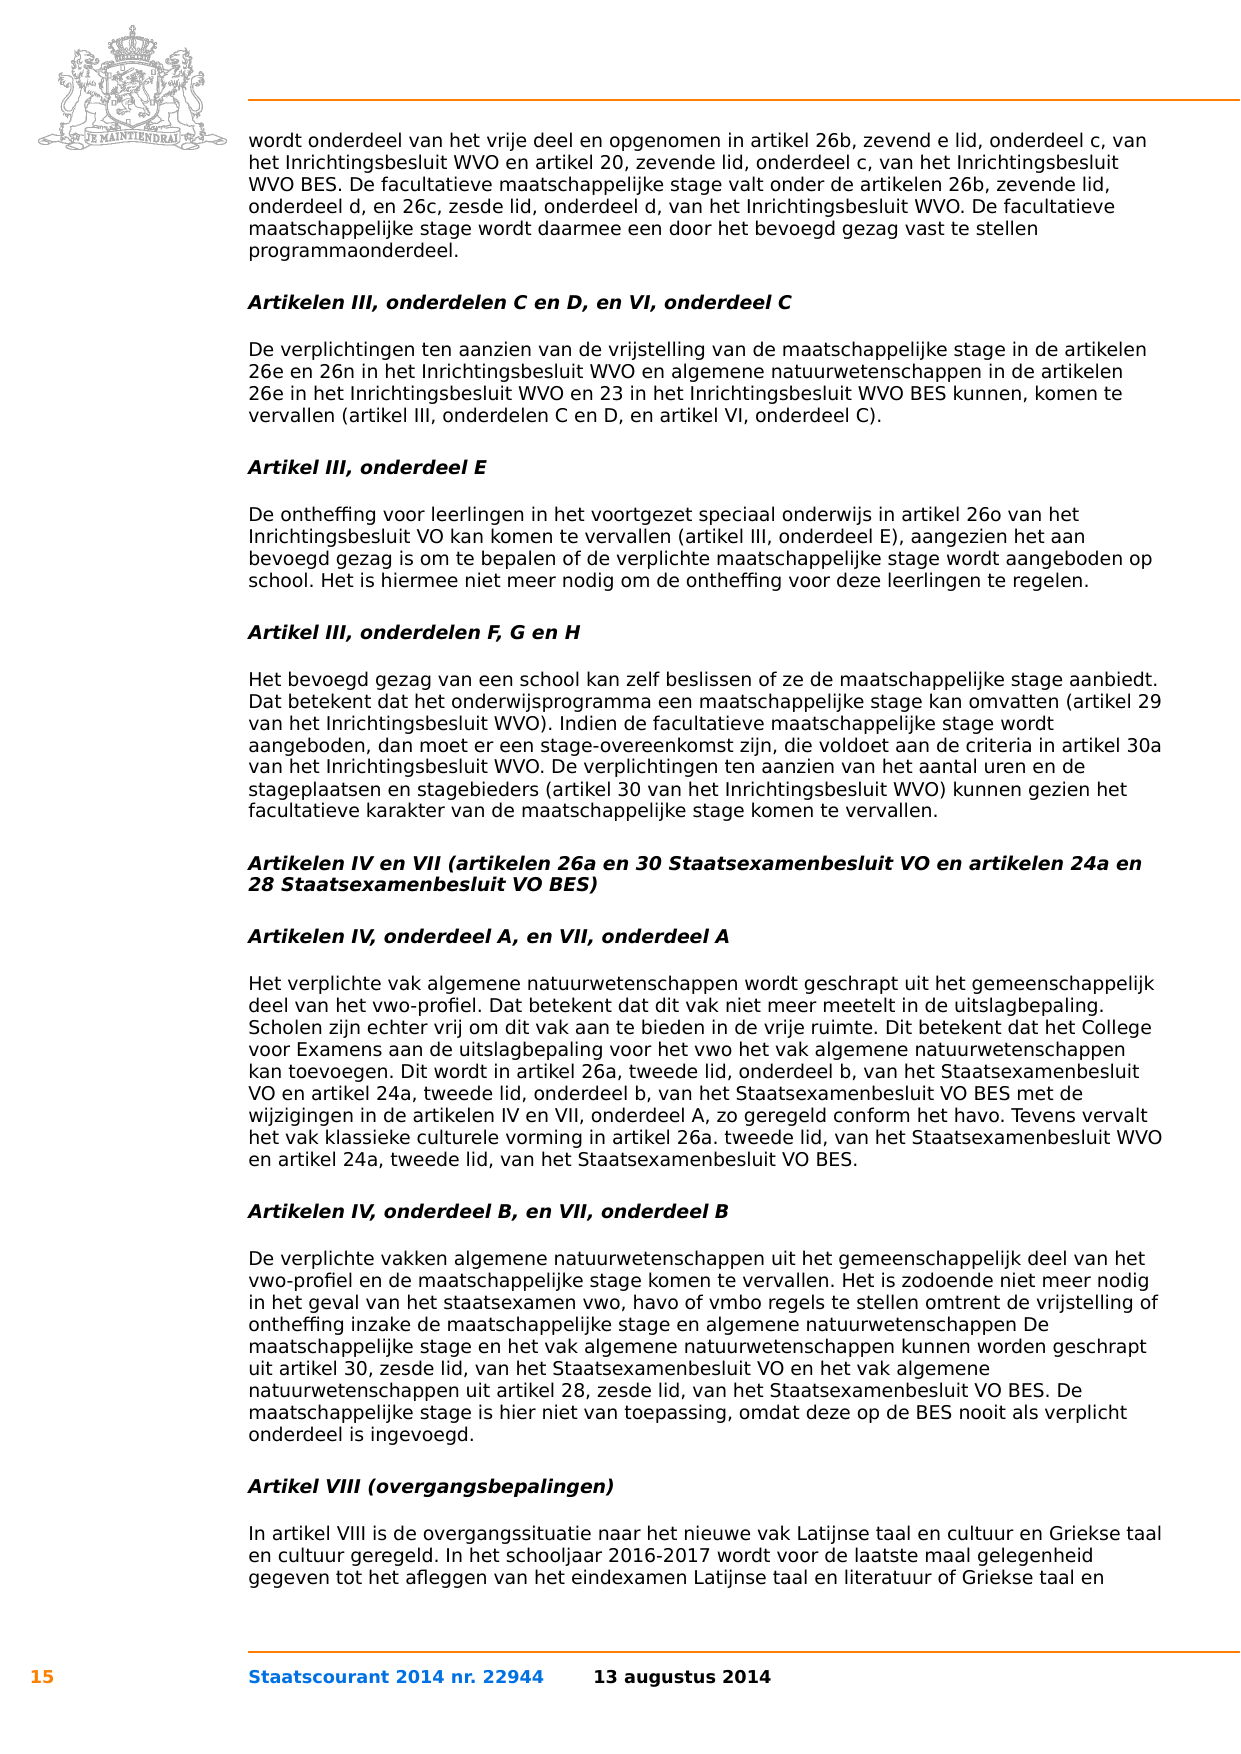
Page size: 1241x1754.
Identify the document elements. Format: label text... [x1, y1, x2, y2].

text De verplichtingen ten aanzien van de vrijstelling van de maatschappelijke stage in de artikelen 26e en 26n in het Inrichtingsbesluit WVO en algemene natuurwetenschappen in de artikelen 26e in het Inrichtingsbesluit WVO en 23 in het Inrichtingsbesluit WVO BES kunnen, komen te vervallen (artikel III, onderdelen C en D, en artikel VI, onderdeel C). [248, 339, 1163, 427]
text De ontheffing voor leerlingen in het voortgezet speciaal onderwijs in artikel 26o van het Inrichtingsbesluit VO kan komen te vervallen (artikel III, onderdeel E), aangezien het aan bevoegd gezag is om te bepalen of de verplichte maatschappelijke stage wordt aangeboden op school. Het is hiermee niet meer nodig om de ontheffing voor deze leerlingen te regelen. [248, 504, 1163, 592]
text wordt onderdeel van het vrije deel en opgenomen in artikel 26b, zevend e lid, onderdeel c, van het Inrichtingsbesluit WVO en artikel 20, zevende lid, onderdeel c, van het Inrichtingsbesluit WVO BES. De facultatieve maatschappelijke stage valt onder de artikelen 26b, zevende lid, onderdeel d, en 26c, zesde lid, onderdeel d, van het Inrichtingsbesluit WVO. De facultatieve maatschappelijke stage wordt daarmee een door het bevoegd gezag vast te stellen programmaonderdeel. [248, 130, 1163, 262]
text Het verplichte vak algemene natuurwetenschappen wordt geschrapt uit het gemeenschappelijk deel van het vwo-profiel. Dat betekent dat dit vak niet meer meetelt in de uitslagbepaling. Scholen zijn echter vrij om dit vak aan te bieden in de vrije ruimte. Dit betekent dat het College voor Examens aan de uitslagbepaling voor het vwo het vak algemene natuurwetenschappen kan toevoegen. Dit wordt in artikel 26a, tweede lid, onderdeel b, van het Staatsexamenbesluit VO en artikel 24a, tweede lid, onderdeel b, van het Staatsexamenbesluit VO BES met de wijzigingen in de artikelen IV en VII, onderdeel A, zo geregeld conform het havo. Tevens vervalt het vak klassieke culturele vorming in artikel 26a. tweede lid, van het Staatsexamenbesluit WVO en artikel 24a, tweede lid, van het Staatsexamenbesluit VO BES. [248, 973, 1163, 1171]
picture [38, 25, 227, 150]
subtitle Artikel III, onderdeel E [248, 457, 1163, 479]
subtitle Artikel III, onderdelen F, G en H [248, 622, 1163, 643]
text In artikel VIII is de overgangssituatie naar het nieuwe vak Latijnse taal en cultuur en Griekse taal en cultuur geregeld. In het schooljaar 2016-2017 wordt voor de laatste maal gelegenheid gegeven tot het afleggen van het eindexamen Latijnse taal en literatuur of Griekse taal en [248, 1523, 1163, 1589]
subtitle Artikelen IV, onderdeel B, en VII, onderdeel B [248, 1201, 1163, 1223]
text Het bevoegd gezag van een school kan zelf beslissen of ze de maatschappelijke stage aanbiedt. Dat betekent dat het onderwijsprogramma een maatschappelijke stage kan omvatten (artikel 29 van het Inrichtingsbesluit WVO). Indien de facultatieve maatschappelijke stage wordt aangeboden, dan moet er een stage-overeenkomst zijn, die voldoet aan de criteria in artikel 30a van het Inrichtingsbesluit WVO. De verplichtingen ten aanzien van het aantal uren en de stageplaatsen en stagebieders (artikel 30 van het Inrichtingsbesluit WVO) kunnen gezien het facultatieve karakter van de maatschappelijke stage komen te vervallen. [248, 668, 1163, 822]
text De verplichte vakken algemene natuurwetenschappen uit het gemeenschappelijk deel van het vwo-profiel en de maatschappelijke stage komen te vervallen. Het is zodoende niet meer nodig in het geval van het staatsexamen vwo, havo of vmbo regels te stellen omtrent de vrijstelling of ontheffing inzake de maatschappelijke stage en algemene natuurwetenschappen De maatschappelijke stage en het vak algemene natuurwetenschappen kunnen worden geschrapt uit artikel 30, zesde lid, van het Staatsexamenbesluit VO en het vak algemene natuurwetenschappen uit artikel 28, zesde lid, van het Staatsexamenbesluit VO BES. De maatschappelijke stage is hier niet van toepassing, omdat deze op de BES nooit als verplicht onderdeel is ingevoegd. [248, 1248, 1163, 1446]
subtitle Artikelen IV en VII (artikelen 26a en 30 Staatsexamenbesluit VO en artikelen 24a en 28 Staatsexamenbesluit VO BES) [248, 852, 1163, 896]
subtitle Artikel VIII (overgangsbepalingen) [248, 1476, 1163, 1498]
subtitle Artikelen III, onderdelen C en D, en VI, onderdeel C [248, 292, 1163, 314]
subtitle Artikelen IV, onderdeel A, en VII, onderdeel A [248, 926, 1163, 948]
